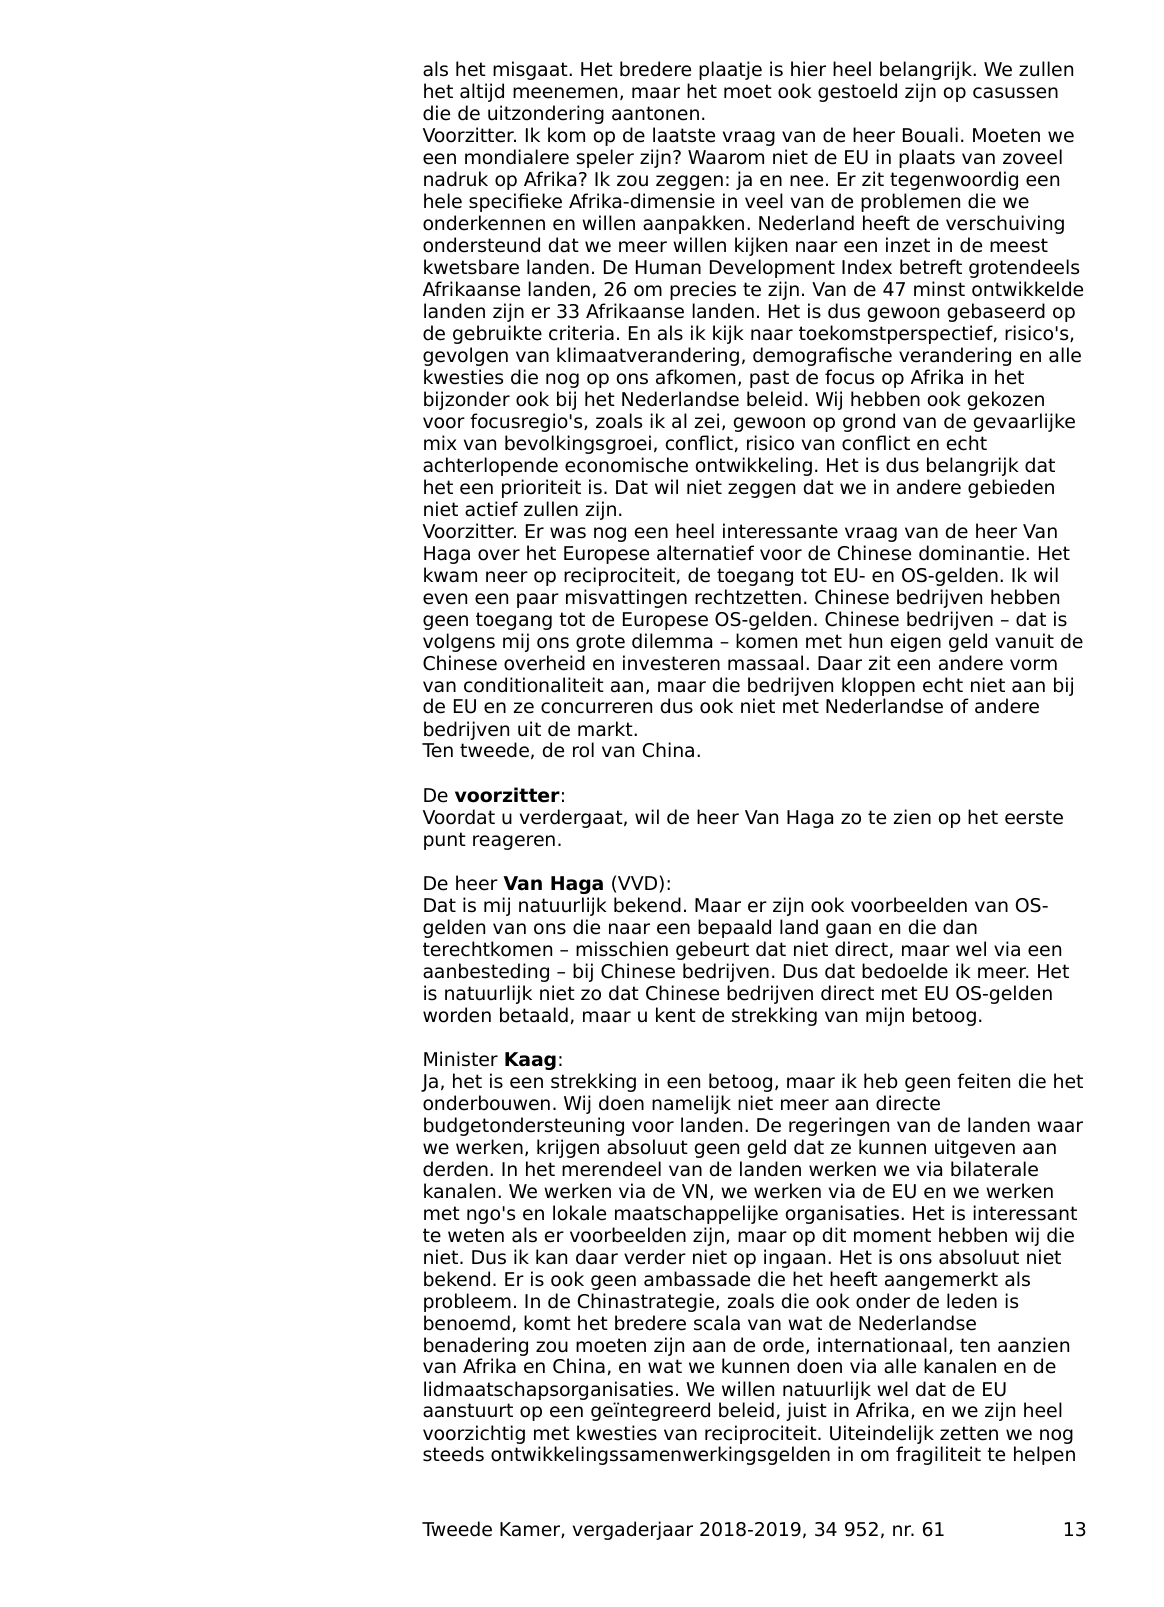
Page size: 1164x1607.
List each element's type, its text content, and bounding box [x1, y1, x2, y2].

text De voorzitter: [422, 784, 1087, 807]
text Voorzitter. Ik kom op de laatste vraag van de heer Bouali. Moeten we een mondialere speler zijn? Waarom niet de EU in plaats van zoveel nadruk op Afrika? Ik zou zeggen: ja en nee. Er zit tegenwoordig een hele specifieke Afrika-dimensie in veel van de problemen die we onderkennen en willen aanpakken. Nederland heeft de verschuiving ondersteund dat we meer willen kijken naar een inzet in de meest kwetsbare landen. De Human Development Index betreft grotendeels Afrikaanse landen, 26 om precies te zijn. Van de 47 minst ontwikkelde landen zijn er 33 Afrikaanse landen. Het is dus gewoon gebaseerd op de gebruikte criteria. En als ik kijk naar toekomstperspectief, risico's, gevolgen van klimaatverandering, demografische verandering en alle kwesties die nog op ons afkomen, past de focus op Afrika in het bijzonder ook bij het Nederlandse beleid. Wij hebben ook gekozen voor focusregio's, zoals ik al zei, gewoon op grond van de gevaarlijke mix van bevolkingsgroei, conflict, risico van conflict en echt achterlopende economische ontwikkeling. Het is dus belangrijk dat het een prioriteit is. Dat wil niet zeggen dat we in andere gebieden niet actief zullen zijn. [422, 125, 1087, 521]
text Minister Kaag: [422, 1049, 1087, 1071]
text Dat is mij natuurlijk bekend. Maar er zijn ook voorbeelden van OS-gelden van ons die naar een bepaald land gaan en die dan terechtkomen – misschien gebeurt dat niet direct, maar wel via een aanbesteding – bij Chinese bedrijven. Dus dat bedoelde ik meer. Het is natuurlijk niet zo dat Chinese bedrijven direct met EU OS-gelden worden betaald, maar u kent de strekking van mijn betoog. [422, 895, 1087, 1027]
text Voorzitter. Er was nog een heel interessante vraag van de heer Van Haga over het Europese alternatief voor de Chinese dominantie. Het kwam neer op reciprociteit, de toegang tot EU- en OS-gelden. Ik wil even een paar misvattingen rechtzetten. Chinese bedrijven hebben geen toegang tot de Europese OS-gelden. Chinese bedrijven – dat is volgens mij ons grote dilemma – komen met hun eigen geld vanuit de Chinese overheid en investeren massaal. Daar zit een andere vorm van conditionaliteit aan, maar die bedrijven kloppen echt niet aan bij de EU en ze concurreren dus ook niet met Nederlandse of andere bedrijven uit de markt. [422, 521, 1087, 740]
text De heer Van Haga (VVD): [422, 873, 1087, 895]
text als het misgaat. Het bredere plaatje is hier heel belangrijk. We zullen het altijd meenemen, maar het moet ook gestoeld zijn op casussen die de uitzondering aantonen. [422, 59, 1087, 125]
text Ten tweede, de rol van China. [422, 740, 1087, 762]
text Ja, het is een strekking in een betoog, maar ik heb geen feiten die het onderbouwen. Wij doen namelijk niet meer aan directe budgetondersteuning voor landen. De regeringen van de landen waar we werken, krijgen absoluut geen geld dat ze kunnen uitgeven aan derden. In het merendeel van de landen werken we via bilaterale kanalen. We werken via de VN, we werken via de EU en we werken met ngo's en lokale maatschappelijke organisaties. Het is interessant te weten als er voorbeelden zijn, maar op dit moment hebben wij die niet. Dus ik kan daar verder niet op ingaan. Het is ons absoluut niet bekend. Er is ook geen ambassade die het heeft aangemerkt als probleem. In de Chinastrategie, zoals die ook onder de leden is benoemd, komt het bredere scala van wat de Nederlandse benadering zou moeten zijn aan de orde, internationaal, ten aanzien van Afrika en China, en wat we kunnen doen via alle kanalen en de lidmaatschapsorganisaties. We willen natuurlijk wel dat de EU aanstuurt op een geïntegreerd beleid, juist in Afrika, en we zijn heel voorzichtig met kwesties van reciprociteit. Uiteindelijk zetten we nog steeds ontwikkelingssamenwerkingsgelden in om fragiliteit te helpen [422, 1071, 1087, 1466]
text Voordat u verdergaat, wil de heer Van Haga zo te zien op het eerste punt reageren. [422, 807, 1087, 851]
